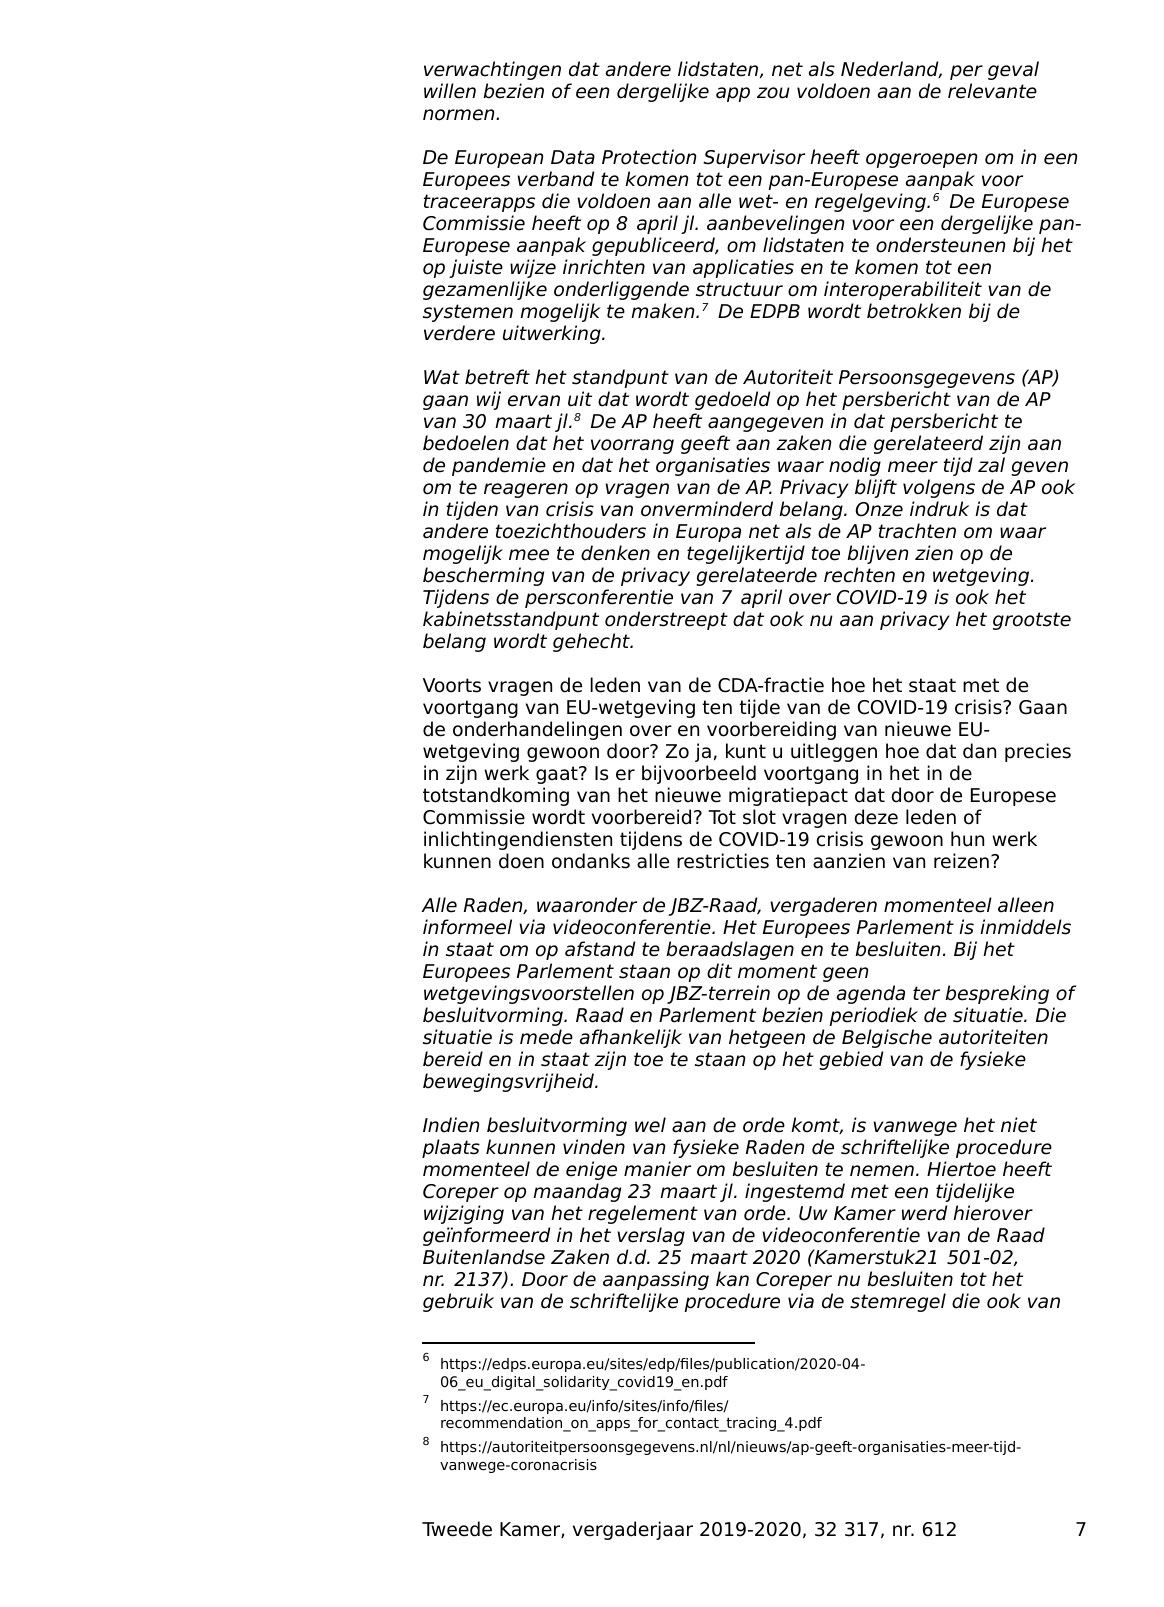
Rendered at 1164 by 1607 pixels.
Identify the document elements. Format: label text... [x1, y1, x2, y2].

text https://ec.europa.eu/info/sites/info/files/recommendation_on_apps_for_contact_tracing_4.pdf [422, 1393, 1087, 1432]
text verwachtingen dat andere lidstaten, net als Nederland, per geval willen bezien of een dergelijke app zou voldoen aan de relevante normen. [422, 59, 1087, 125]
text Indien besluitvorming wel aan de orde komt, is vanwege het niet plaats kunnen vinden van fysieke Raden de schriftelijke procedure momenteel de enige manier om besluiten te nemen. Hiertoe heeft Coreper op maandag 23 maart jl. ingestemd met een tijdelijke wijziging van het regelement van orde. Uw Kamer werd hierover geïnformeerd in het verslag van de videoconferentie van de Raad Buitenlandse Zaken d.d. 25 maart 2020 (Kamerstuk21 501-02, nr. 2137). Door de aanpassing kan Coreper nu besluiten tot het gebruik van de schriftelijke procedure via de stemregel die ook van [422, 1115, 1087, 1313]
text https://edps.europa.eu/sites/edp/files/publication/2020-04-06_eu_digital_solidarity_covid19_en.pdf [422, 1352, 1087, 1391]
text https://autoriteitpersoonsgegevens.nl/nl/nieuws/ap-geeft-organisaties-meer-tijd-vanwege-coronacrisis [422, 1435, 1087, 1474]
text Alle Raden, waaronder de JBZ-Raad, vergaderen momenteel alleen informeel via videoconferentie. Het Europees Parlement is inmiddels in staat om op afstand te beraadslagen en te besluiten. Bij het Europees Parlement staan op dit moment geen wetgevingsvoorstellen op JBZ-terrein op de agenda ter bespreking of besluitvorming. Raad en Parlement bezien periodiek de situatie. Die situatie is mede afhankelijk van hetgeen de Belgische autoriteiten bereid en in staat zijn toe te staan op het gebied van de fysieke bewegingsvrijheid. [422, 895, 1087, 1093]
text De European Data Protection Supervisor heeft opgeroepen om in een Europees verband te komen tot een pan-Europese aanpak voor traceerapps die voldoen aan alle wet- en regelgeving. De Europese Commissie heeft op 8 april jl. aanbevelingen voor een dergelijke pan-Europese aanpak gepubliceerd, om lidstaten te ondersteunen bij het op juiste wijze inrichten van applicaties en te komen tot een gezamenlijke onderliggende structuur om interoperabiliteit van de systemen mogelijk te maken. De EDPB wordt betrokken bij de verdere uitwerking. [422, 147, 1087, 345]
text Voorts vragen de leden van de CDA-fractie hoe het staat met de voortgang van EU-wetgeving ten tijde van de COVID-19 crisis? Gaan de onderhandelingen over en voorbereiding van nieuwe EU-wetgeving gewoon door? Zo ja, kunt u uitleggen hoe dat dan precies in zijn werk gaat? Is er bijvoorbeeld voortgang in het in de totstandkoming van het nieuwe migratiepact dat door de Europese Commissie wordt voorbereid? Tot slot vragen deze leden of inlichtingendiensten tijdens de COVID-19 crisis gewoon hun werk kunnen doen ondanks alle restricties ten aanzien van reizen? [422, 675, 1087, 873]
text Wat betreft het standpunt van de Autoriteit Persoonsgegevens (AP) gaan wij ervan uit dat wordt gedoeld op het persbericht van de AP van 30 maart jl. De AP heeft aangegeven in dat persbericht te bedoelen dat het voorrang geeft aan zaken die gerelateerd zijn aan de pandemie en dat het organisaties waar nodig meer tijd zal geven om te reageren op vragen van de AP. Privacy blijft volgens de AP ook in tijden van crisis van onverminderd belang. Onze indruk is dat andere toezichthouders in Europa net als de AP trachten om waar mogelijk mee te denken en tegelijkertijd toe blijven zien op de bescherming van de privacy gerelateerde rechten en wetgeving. Tijdens de persconferentie van 7 april over COVID-19 is ook het kabinetsstandpunt onderstreept dat ook nu aan privacy het grootste belang wordt gehecht. [422, 367, 1087, 653]
